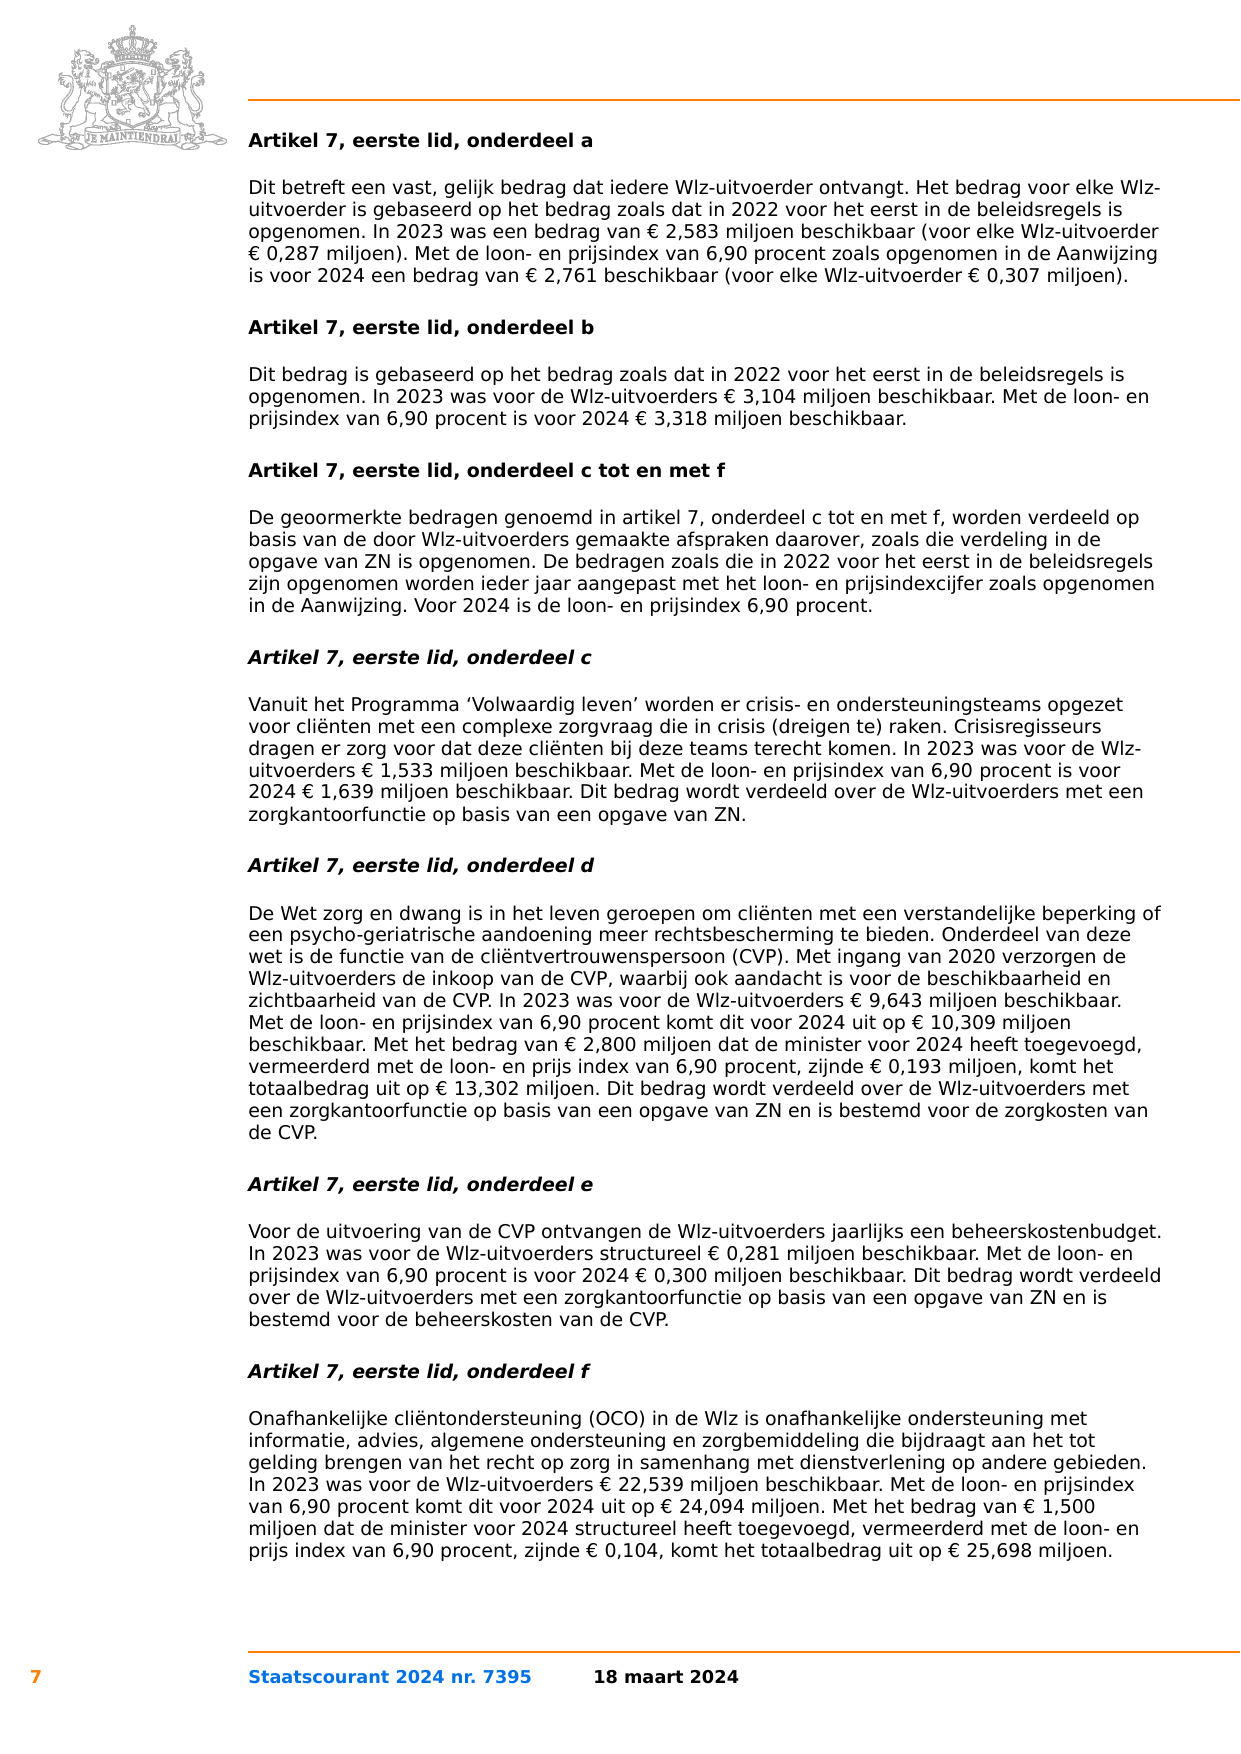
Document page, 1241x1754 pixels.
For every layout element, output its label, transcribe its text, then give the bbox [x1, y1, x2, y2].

text Dit bedrag is gebaseerd op het bedrag zoals dat in 2022 voor het eerst in de beleidsregels is opgenomen. In 2023 was voor de Wlz-uitvoerders € 3,104 miljoen beschikbaar. Met de loon- en prijsindex van 6,90 procent is voor 2024 € 3,318 miljoen beschikbaar. [248, 364, 1163, 430]
text Voor de uitvoering van de CVP ontvangen de Wlz-uitvoerders jaarlijks een beheerskostenbudget. In 2023 was voor de Wlz-uitvoerders structureel € 0,281 miljoen beschikbaar. Met de loon- en prijsindex van 6,90 procent is voor 2024 € 0,300 miljoen beschikbaar. Dit bedrag wordt verdeeld over de Wlz-uitvoerders met een zorgkantoorfunctie op basis van een opgave van ZN en is bestemd voor de beheerskosten van de CVP. [248, 1221, 1163, 1331]
picture [38, 25, 227, 150]
text Onafhankelijke cliëntondersteuning (OCO) in de Wlz is onafhankelijke ondersteuning met informatie, advies, algemene ondersteuning en zorgbemiddeling die bijdraagt aan het tot gelding brengen van het recht op zorg in samenhang met dienstverlening op andere gebieden. In 2023 was voor de Wlz-uitvoerders € 22,539 miljoen beschikbaar. Met de loon- en prijsindex van 6,90 procent komt dit voor 2024 uit op € 24,094 miljoen. Met het bedrag van € 1,500 miljoen dat de minister voor 2024 structureel heeft toegevoegd, vermeerderd met de loon- en prijs index van 6,90 procent, zijnde € 0,104, komt het totaalbedrag uit op € 25,698 miljoen. [248, 1408, 1163, 1562]
subtitle Artikel 7, eerste lid, onderdeel f [248, 1361, 1163, 1383]
text Vanuit het Programma ‘Volwaardig leven’ worden er crisis- en ondersteuningsteams opgezet voor cliënten met een complexe zorgvraag die in crisis (dreigen te) raken. Crisisregisseurs dragen er zorg voor dat deze cliënten bij deze teams terecht komen. In 2023 was voor de Wlz-uitvoerders € 1,533 miljoen beschikbaar. Met de loon- en prijsindex van 6,90 procent is voor 2024 € 1,639 miljoen beschikbaar. Dit bedrag wordt verdeeld over de Wlz-uitvoerders met een zorgkantoorfunctie op basis van een opgave van ZN. [248, 693, 1163, 825]
subtitle Artikel 7, eerste lid, onderdeel d [248, 855, 1163, 877]
subtitle Artikel 7, eerste lid, onderdeel b [248, 317, 1163, 339]
subtitle Artikel 7, eerste lid, onderdeel c tot en met f [248, 460, 1163, 482]
text Dit betreft een vast, gelijk bedrag dat iedere Wlz-uitvoerder ontvangt. Het bedrag voor elke Wlz-uitvoerder is gebaseerd op het bedrag zoals dat in 2022 voor het eerst in de beleidsregels is opgenomen. In 2023 was een bedrag van € 2,583 miljoen beschikbaar (voor elke Wlz-uitvoerder € 0,287 miljoen). Met de loon- en prijsindex van 6,90 procent zoals opgenomen in de Aanwijzing is voor 2024 een bedrag van € 2,761 beschikbaar (voor elke Wlz-uitvoerder € 0,307 miljoen). [248, 177, 1163, 287]
subtitle Artikel 7, eerste lid, onderdeel e [248, 1174, 1163, 1196]
subtitle Artikel 7, eerste lid, onderdeel c [248, 647, 1163, 668]
text De geoormerkte bedragen genoemd in artikel 7, onderdeel c tot en met f, worden verdeeld op basis van de door Wlz-uitvoerders gemaakte afspraken daarover, zoals die verdeling in de opgave van ZN is opgenomen. De bedragen zoals die in 2022 voor het eerst in de beleidsregels zijn opgenomen worden ieder jaar aangepast met het loon- en prijsindexcijfer zoals opgenomen in de Aanwijzing. Voor 2024 is de loon- en prijsindex 6,90 procent. [248, 507, 1163, 617]
subtitle Artikel 7, eerste lid, onderdeel a [248, 130, 1163, 152]
text De Wet zorg en dwang is in het leven geroepen om cliënten met een verstandelijke beperking of een psycho-geriatrische aandoening meer rechtsbescherming te bieden. Onderdeel van deze wet is de functie van de cliëntvertrouwenspersoon (CVP). Met ingang van 2020 verzorgen de Wlz-uitvoerders de inkoop van de CVP, waarbij ook aandacht is voor de beschikbaarheid en zichtbaarheid van de CVP. In 2023 was voor de Wlz-uitvoerders € 9,643 miljoen beschikbaar. Met de loon- en prijsindex van 6,90 procent komt dit voor 2024 uit op € 10,309 miljoen beschikbaar. Met het bedrag van € 2,800 miljoen dat de minister voor 2024 heeft toegevoegd, vermeerderd met de loon- en prijs index van 6,90 procent, zijnde € 0,193 miljoen, komt het totaalbedrag uit op € 13,302 miljoen. Dit bedrag wordt verdeeld over de Wlz-uitvoerders met een zorgkantoorfunctie op basis van een opgave van ZN en is bestemd voor de zorgkosten van de CVP. [248, 902, 1163, 1144]
